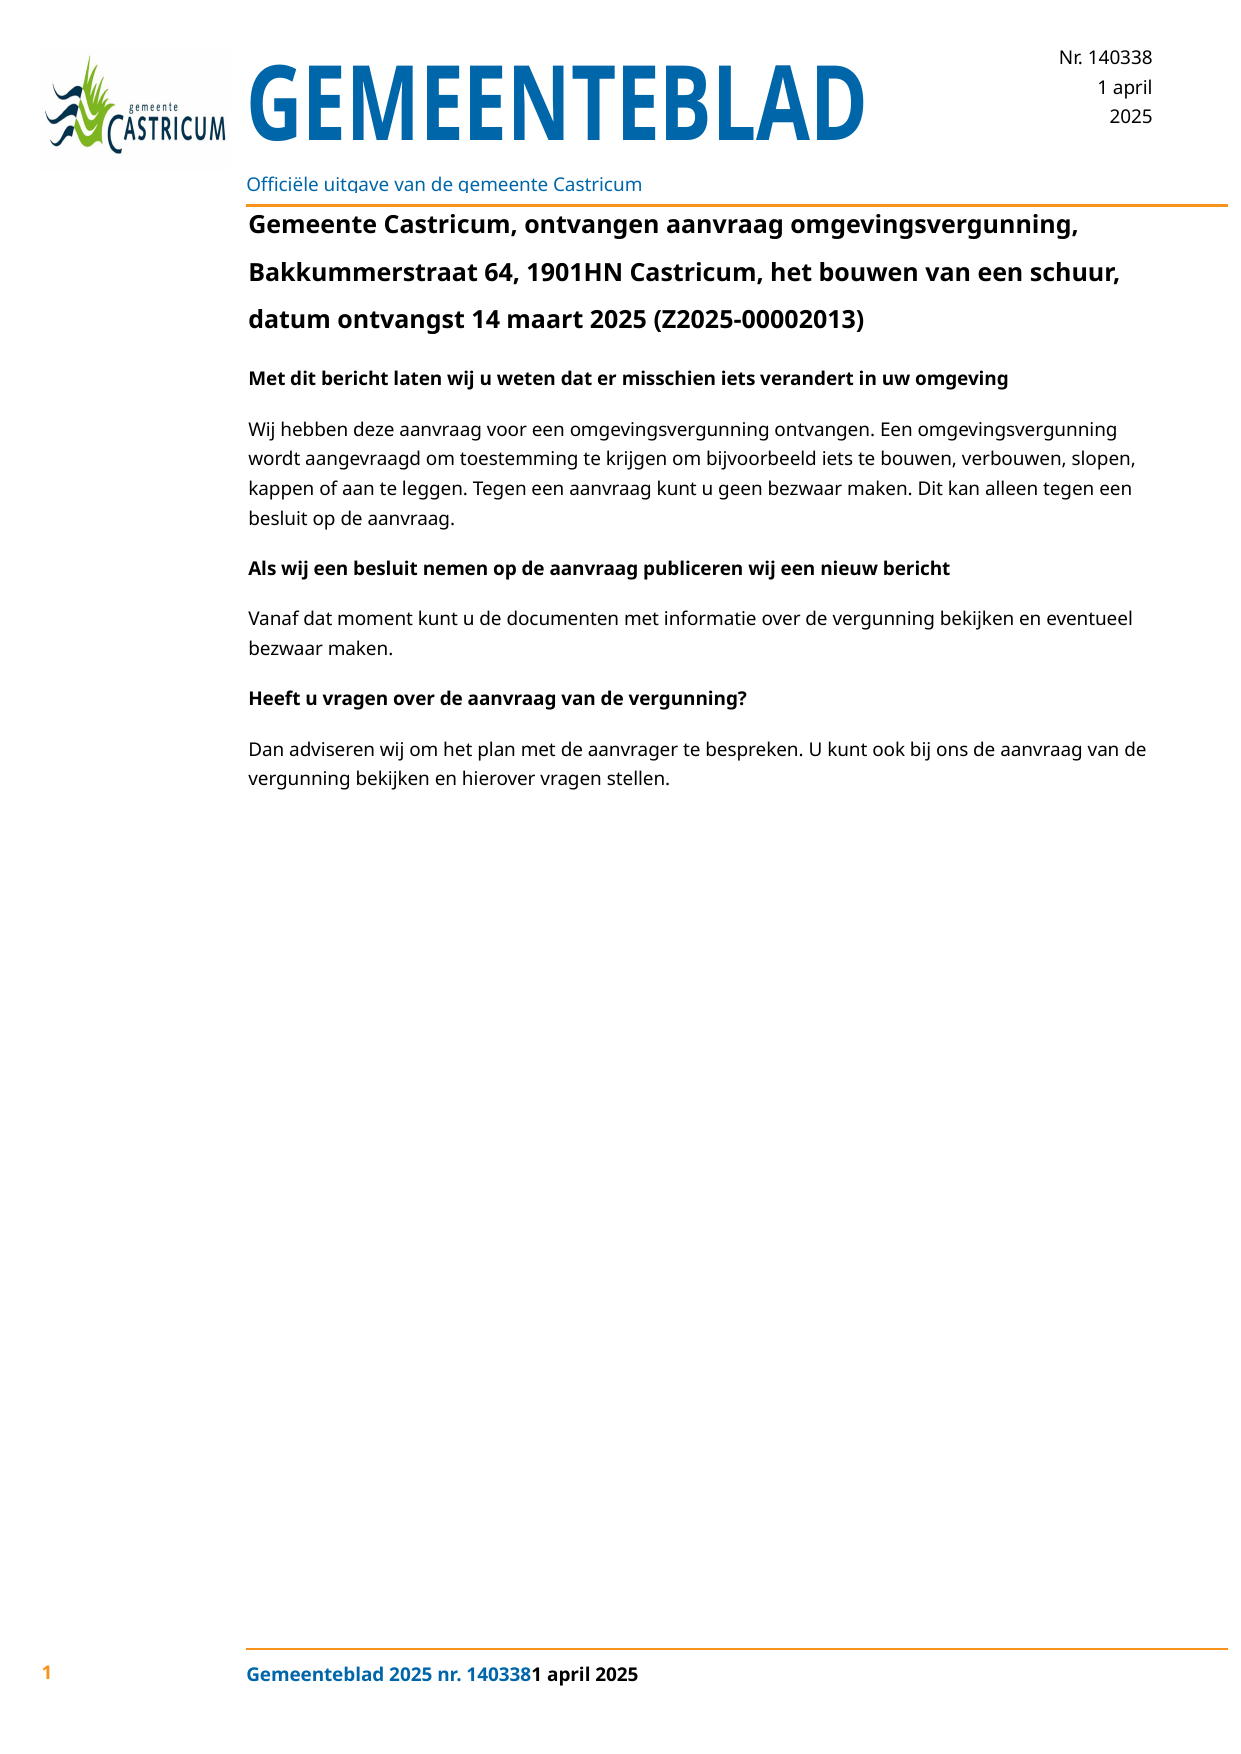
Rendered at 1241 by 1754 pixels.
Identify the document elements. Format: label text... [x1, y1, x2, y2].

text Dan adviseren wij om het plan met de aanvrager te bespreken. U kunt ook bij ons de aanvraag van de vergunning bekijken en hierover vragen stellen. [248, 736, 1152, 791]
text Met dit bericht laten wij u weten dat er misschien iets verandert in uw omgeving [248, 366, 1152, 391]
text Heeft u vragen over de aanvraag van de vergunning? [248, 686, 1152, 711]
text Gemeente Castricum, ontvangen aanvraag omgevingsvergunning, Bakkummerstraat 64, 1901HN Castricum, het bouwen van een schuur, datum ontvangst 14 maart 2025 (Z2025-00002013) [248, 207, 1152, 336]
text Wij hebben deze aanvraag voor een omgevingsvergunning ontvangen. Een omgevingsvergunning wordt aangevraagd om toestemming te krijgen om bijvoorbeeld iets te bouwen, verbouwen, slopen, kappen of aan te leggen. Tegen een aanvraag kunt u geen bezwaar maken. Dit kan alleen tegen een besluit op de aanvraag. [248, 416, 1152, 530]
text Als wij een besluit nemen op de aanvraag publiceren wij een nieuw bericht [248, 555, 1152, 581]
text Vanaf dat moment kunt u de documenten met informatie over de vergunning bekijken en eventueel bezwaar maken. [248, 606, 1152, 661]
picture [41, 47, 231, 172]
